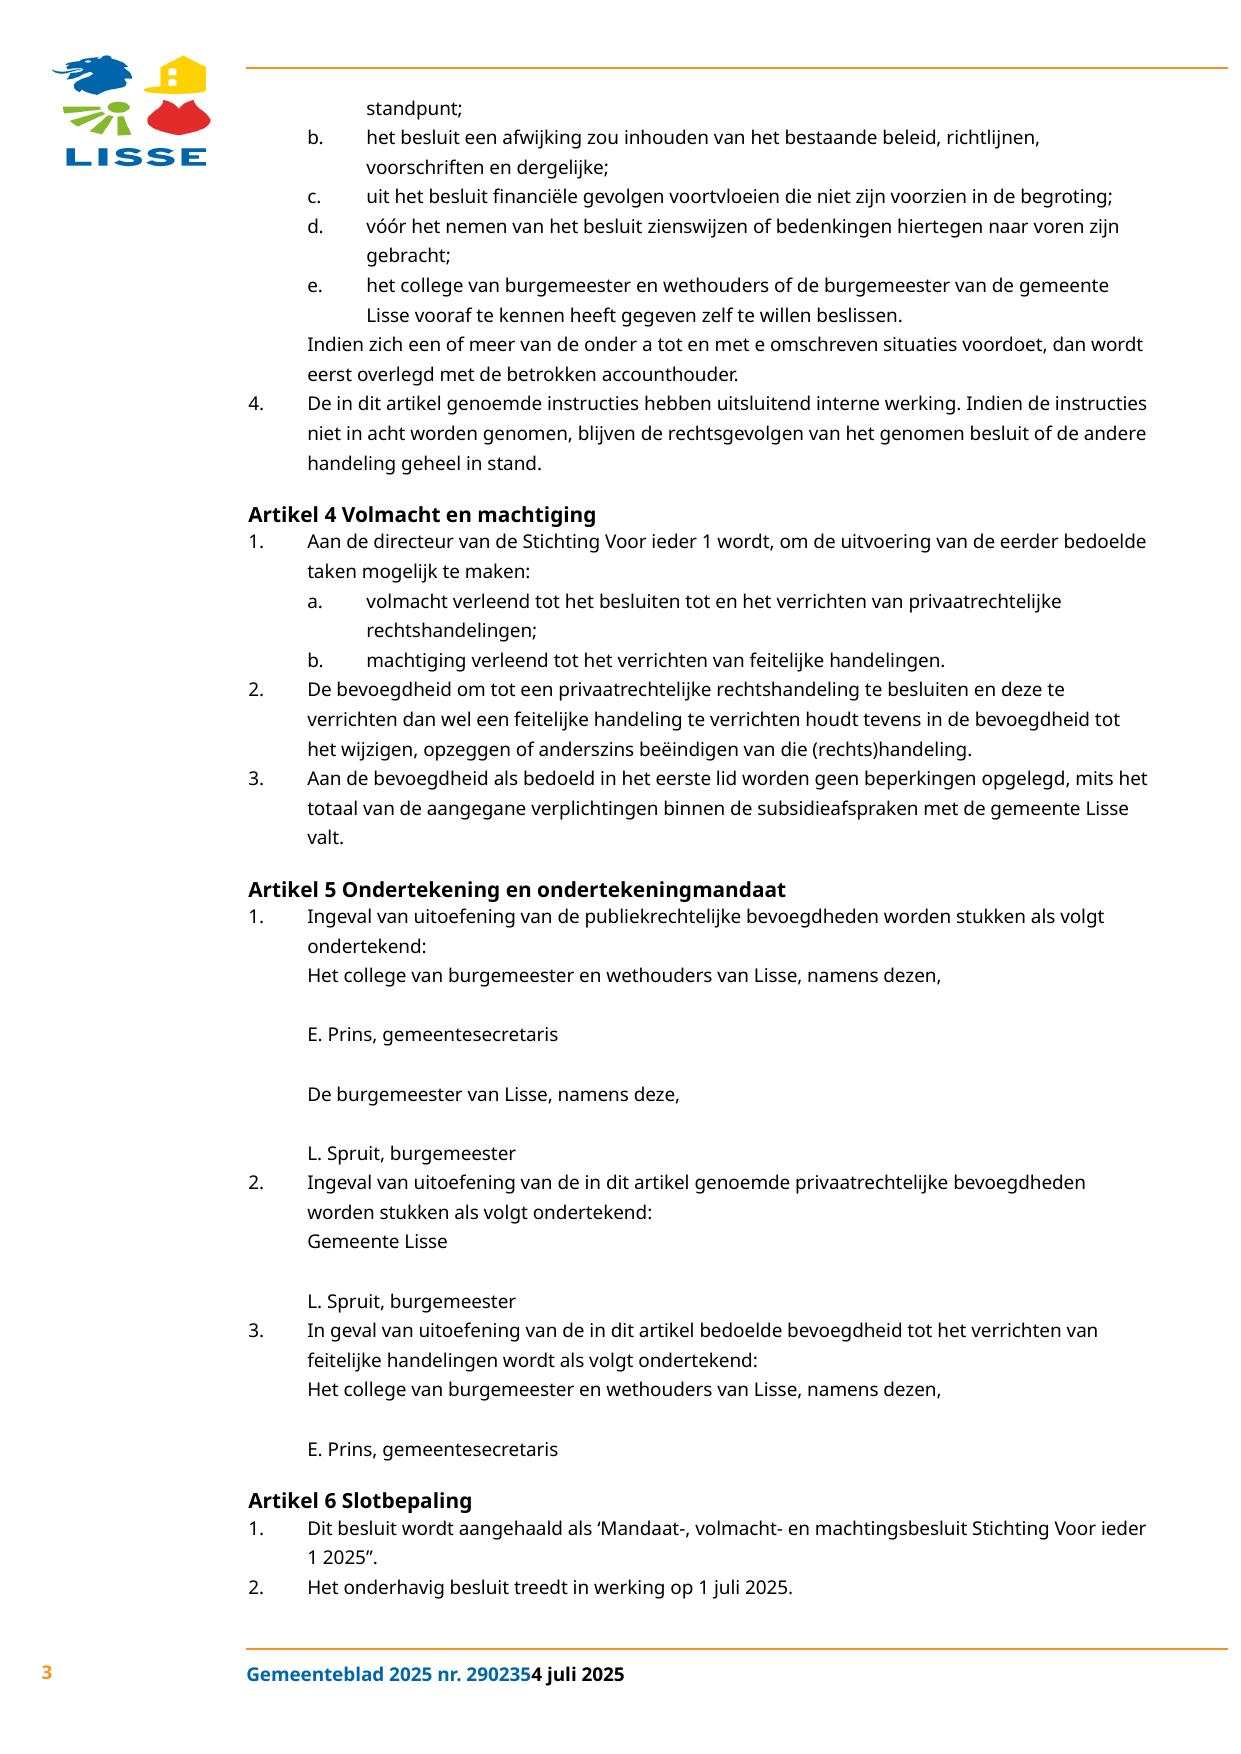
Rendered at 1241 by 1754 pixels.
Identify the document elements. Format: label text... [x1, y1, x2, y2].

list volmacht verleend tot het besluiten tot en het verrichten van privaatrechtelijke rechtshandelingen; [307, 588, 1152, 643]
list Het college van burgemeester en wethouders van Lisse, namens dezen, [248, 962, 1152, 988]
list uit het besluit financiële gevolgen voortvloeien die niet zijn voorzien in de begroting; [307, 183, 1152, 209]
list het besluit een afwijking zou inhouden van het bestaande beleid, richtlijnen, voorschriften en dergelijke; [307, 124, 1152, 180]
list Dit besluit wordt aangehaald als ‘Mandaat-, volmacht- en machtingsbesluit Stichting Voor ieder 1 2025”. [248, 1515, 1152, 1570]
list machtiging verleend tot het verrichten van feitelijke handelingen. [307, 647, 1152, 673]
picture [41, 47, 231, 172]
list E. Prins, gemeentesecretaris [248, 1436, 1152, 1462]
list E. Prins, gemeentesecretaris [248, 1022, 1152, 1047]
text Artikel 4 Volmacht en machtiging [248, 500, 1152, 529]
list L. Spruit, burgemeester [248, 1140, 1152, 1166]
list De in dit artikel genoemde instructies hebben uitsluitend interne werking. Indien de instructies niet in acht worden genomen, blijven de rechtsgevolgen van het genomen besluit of de andere handeling geheel in stand. [248, 391, 1152, 476]
list Aan de directeur van de Stichting Voor ieder 1 wordt, om de uitvoering van de eerder bedoelde taken mogelijk te maken: [248, 529, 1152, 584]
list Indien zich een of meer van de onder a tot en met e omschreven situaties voordoet, dan wordt eerst overlegd met de betrokken accounthouder. [248, 331, 1152, 387]
list In geval van uitoefening van de in dit artikel bedoelde bevoegdheid tot het verrichten van feitelijke handelingen wordt als volgt ondertekend: [248, 1317, 1152, 1373]
list het college van burgemeester en wethouders of de burgemeester van de gemeente Lisse vooraf te kennen heeft gegeven zelf te willen beslissen. [307, 272, 1152, 328]
list L. Spruit, burgemeester [248, 1288, 1152, 1314]
list Het onderhavig besluit treedt in werking op 1 juli 2025. [248, 1574, 1152, 1599]
text Artikel 6 Slotbepaling [248, 1486, 1152, 1515]
list Het college van burgemeester en wethouders van Lisse, namens dezen, [248, 1377, 1152, 1402]
list De bevoegdheid om tot een privaatrechtelijke rechtshandeling te besluiten en deze te verrichten dan wel een feitelijke handeling te verrichten houdt tevens in de bevoegdheid tot het wijzigen, opzeggen of anderszins beëindigen van die (rechts)handeling. [248, 677, 1152, 761]
list standpunt; [307, 95, 1152, 121]
text Artikel 5 Ondertekening en ondertekeningmandaat [248, 875, 1152, 903]
list Ingeval van uitoefening van de publiekrechtelijke bevoegdheden worden stukken als volgt ondertekend: [248, 903, 1152, 959]
list Aan de bevoegdheid als bedoeld in het eerste lid worden geen beperkingen opgelegd, mits het totaal van de aangegane verplichtingen binnen de subsidieafspraken met de gemeente Lisse valt. [248, 765, 1152, 850]
list Gemeente Lisse [248, 1229, 1152, 1254]
list vóór het nemen van het besluit zienswijzen of bedenkingen hiertegen naar voren zijn gebracht; [307, 213, 1152, 268]
list De burgemeester van Lisse, namens deze, [248, 1081, 1152, 1107]
list Ingeval van uitoefening van de in dit artikel genoemde privaatrechtelijke bevoegdheden worden stukken als volgt ondertekend: [248, 1169, 1152, 1225]
